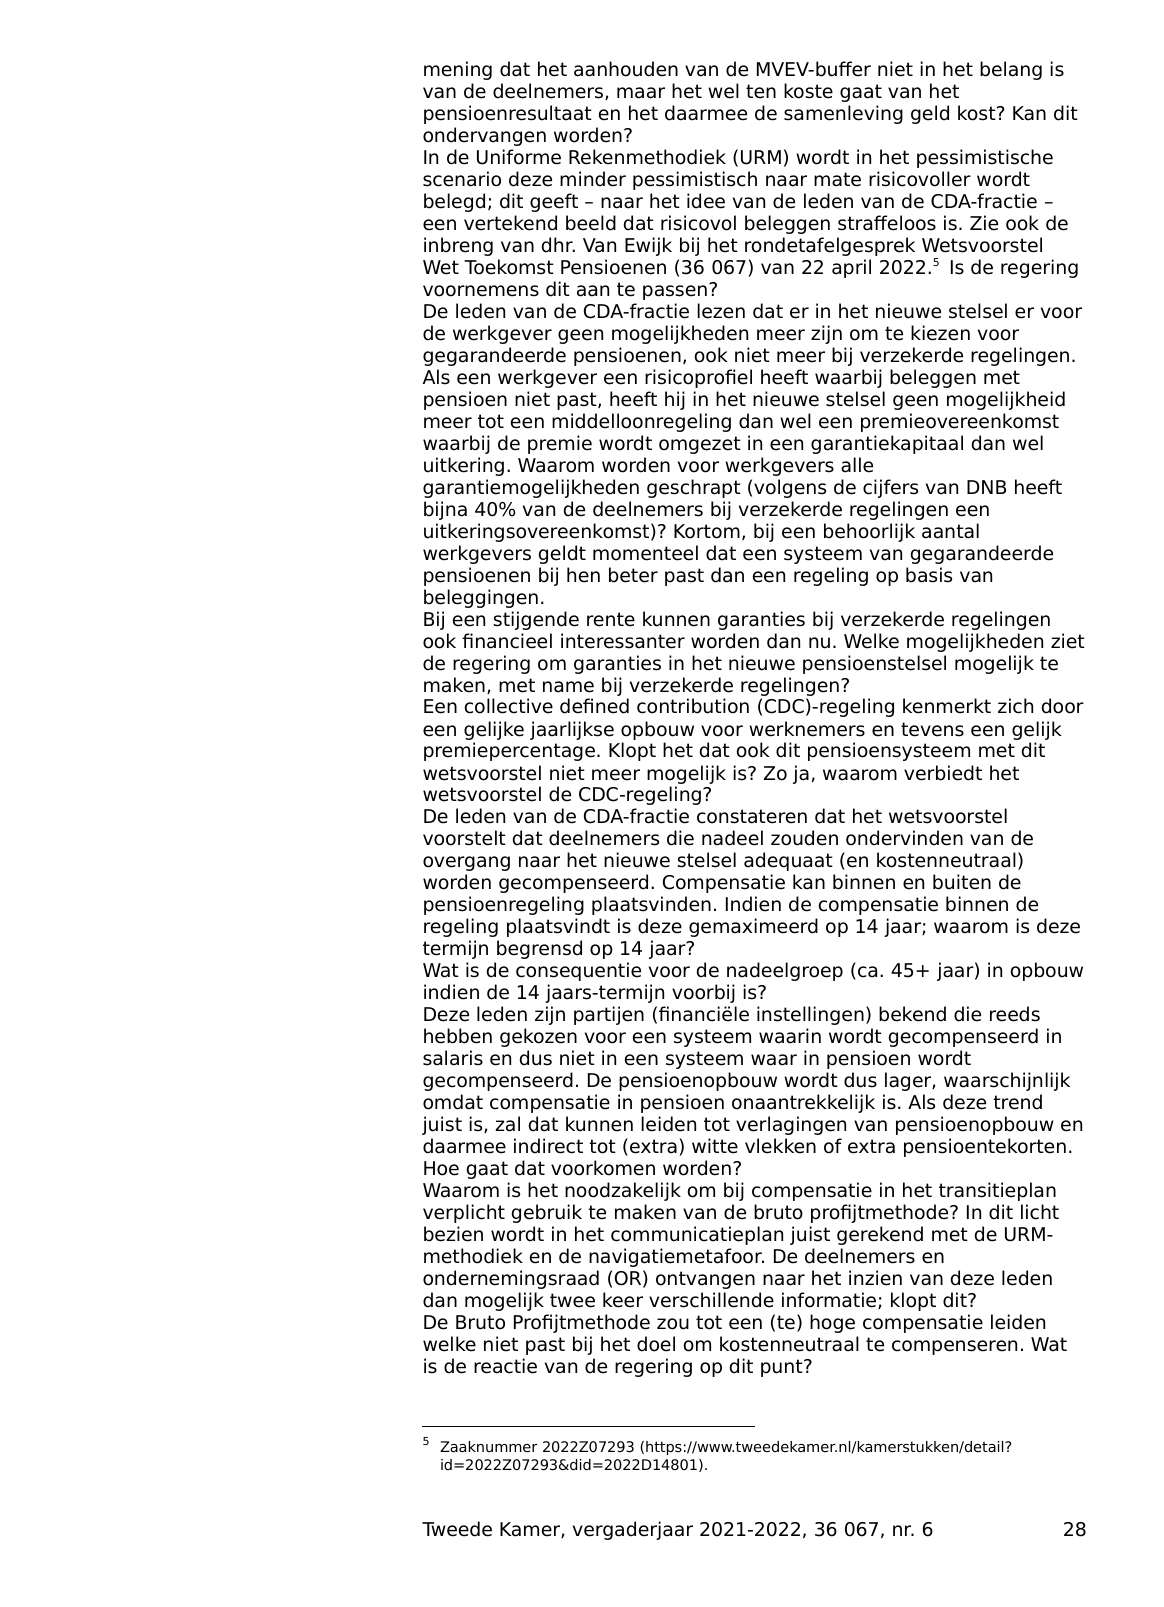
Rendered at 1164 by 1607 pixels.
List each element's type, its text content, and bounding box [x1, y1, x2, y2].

text Deze leden zijn partijen (financiële instellingen) bekend die reeds hebben gekozen voor een systeem waarin wordt gecompenseerd in salaris en dus niet in een systeem waar in pensioen wordt gecompenseerd. De pensioenopbouw wordt dus lager, waarschijnlijk omdat compensatie in pensioen onaantrekkelijk is. Als deze trend juist is, zal dat kunnen leiden tot verlagingen van pensioenopbouw en daarmee indirect tot (extra) witte vlekken of extra pensioentekorten. Hoe gaat dat voorkomen worden? [422, 1004, 1087, 1180]
text De Bruto Profijtmethode zou tot een (te) hoge compensatie leiden welke niet past bij het doel om kostenneutraal te compenseren. Wat is de reactie van de regering op dit punt? [422, 1312, 1087, 1378]
text Bij een stijgende rente kunnen garanties bij verzekerde regelingen ook financieel interessanter worden dan nu. Welke mogelijkheden ziet de regering om garanties in het nieuwe pensioenstelsel mogelijk te maken, met name bij verzekerde regelingen? [422, 608, 1087, 696]
text In de Uniforme Rekenmethodiek (URM) wordt in het pessimistische scenario deze minder pessimistisch naar mate risicovoller wordt belegd; dit geeft – naar het idee van de leden van de CDA-fractie – een vertekend beeld dat risicovol beleggen straffeloos is. Zie ook de inbreng van dhr. Van Ewijk bij het rondetafelgesprek Wetsvoorstel Wet Toekomst Pensioenen (36 067) van 22 april 2022. Is de regering voornemens dit aan te passen? [422, 147, 1087, 301]
text Wat is de consequentie voor de nadeelgroep (ca. 45+ jaar) in opbouw indien de 14 jaars-termijn voorbij is? [422, 960, 1087, 1004]
text De leden van de CDA-fractie constateren dat het wetsvoorstel voorstelt dat deelnemers die nadeel zouden ondervinden van de overgang naar het nieuwe stelsel adequaat (en kostenneutraal) worden gecompenseerd. Compensatie kan binnen en buiten de pensioenregeling plaatsvinden. Indien de compensatie binnen de regeling plaatsvindt is deze gemaximeerd op 14 jaar; waarom is deze termijn begrensd op 14 jaar? [422, 806, 1087, 960]
text Zaaknummer 2022Z07293 (https://www.tweedekamer.nl/kamerstukken/detail?id=2022Z07293&did=2022D14801). [422, 1435, 1087, 1474]
text De leden van de CDA-fractie lezen dat er in het nieuwe stelsel er voor de werkgever geen mogelijkheden meer zijn om te kiezen voor gegarandeerde pensioenen, ook niet meer bij verzekerde regelingen. Als een werkgever een risicoprofiel heeft waarbij beleggen met pensioen niet past, heeft hij in het nieuwe stelsel geen mogelijkheid meer tot een middelloonregeling dan wel een premieovereenkomst waarbij de premie wordt omgezet in een garantiekapitaal dan wel uitkering. Waarom worden voor werkgevers alle garantiemogelijkheden geschrapt (volgens de cijfers van DNB heeft bijna 40% van de deelnemers bij verzekerde regelingen een uitkeringsovereenkomst)? Kortom, bij een behoorlijk aantal werkgevers geldt momenteel dat een systeem van gegarandeerde pensioenen bij hen beter past dan een regeling op basis van beleggingen. [422, 301, 1087, 608]
text Een collective defined contribution (CDC)-regeling kenmerkt zich door een gelijke jaarlijkse opbouw voor werknemers en tevens een gelijk premiepercentage. Klopt het dat ook dit pensioensysteem met dit wetsvoorstel niet meer mogelijk is? Zo ja, waarom verbiedt het wetsvoorstel de CDC-regeling? [422, 696, 1087, 806]
text Waarom is het noodzakelijk om bij compensatie in het transitieplan verplicht gebruik te maken van de bruto profijtmethode? In dit licht bezien wordt in het communicatieplan juist gerekend met de URM-methodiek en de navigatiemetafoor. De deelnemers en ondernemingsraad (OR) ontvangen naar het inzien van deze leden dan mogelijk twee keer verschillende informatie; klopt dit? [422, 1180, 1087, 1312]
text mening dat het aanhouden van de MVEV-buffer niet in het belang is van de deelnemers, maar het wel ten koste gaat van het pensioenresultaat en het daarmee de samenleving geld kost? Kan dit ondervangen worden? [422, 59, 1087, 147]
